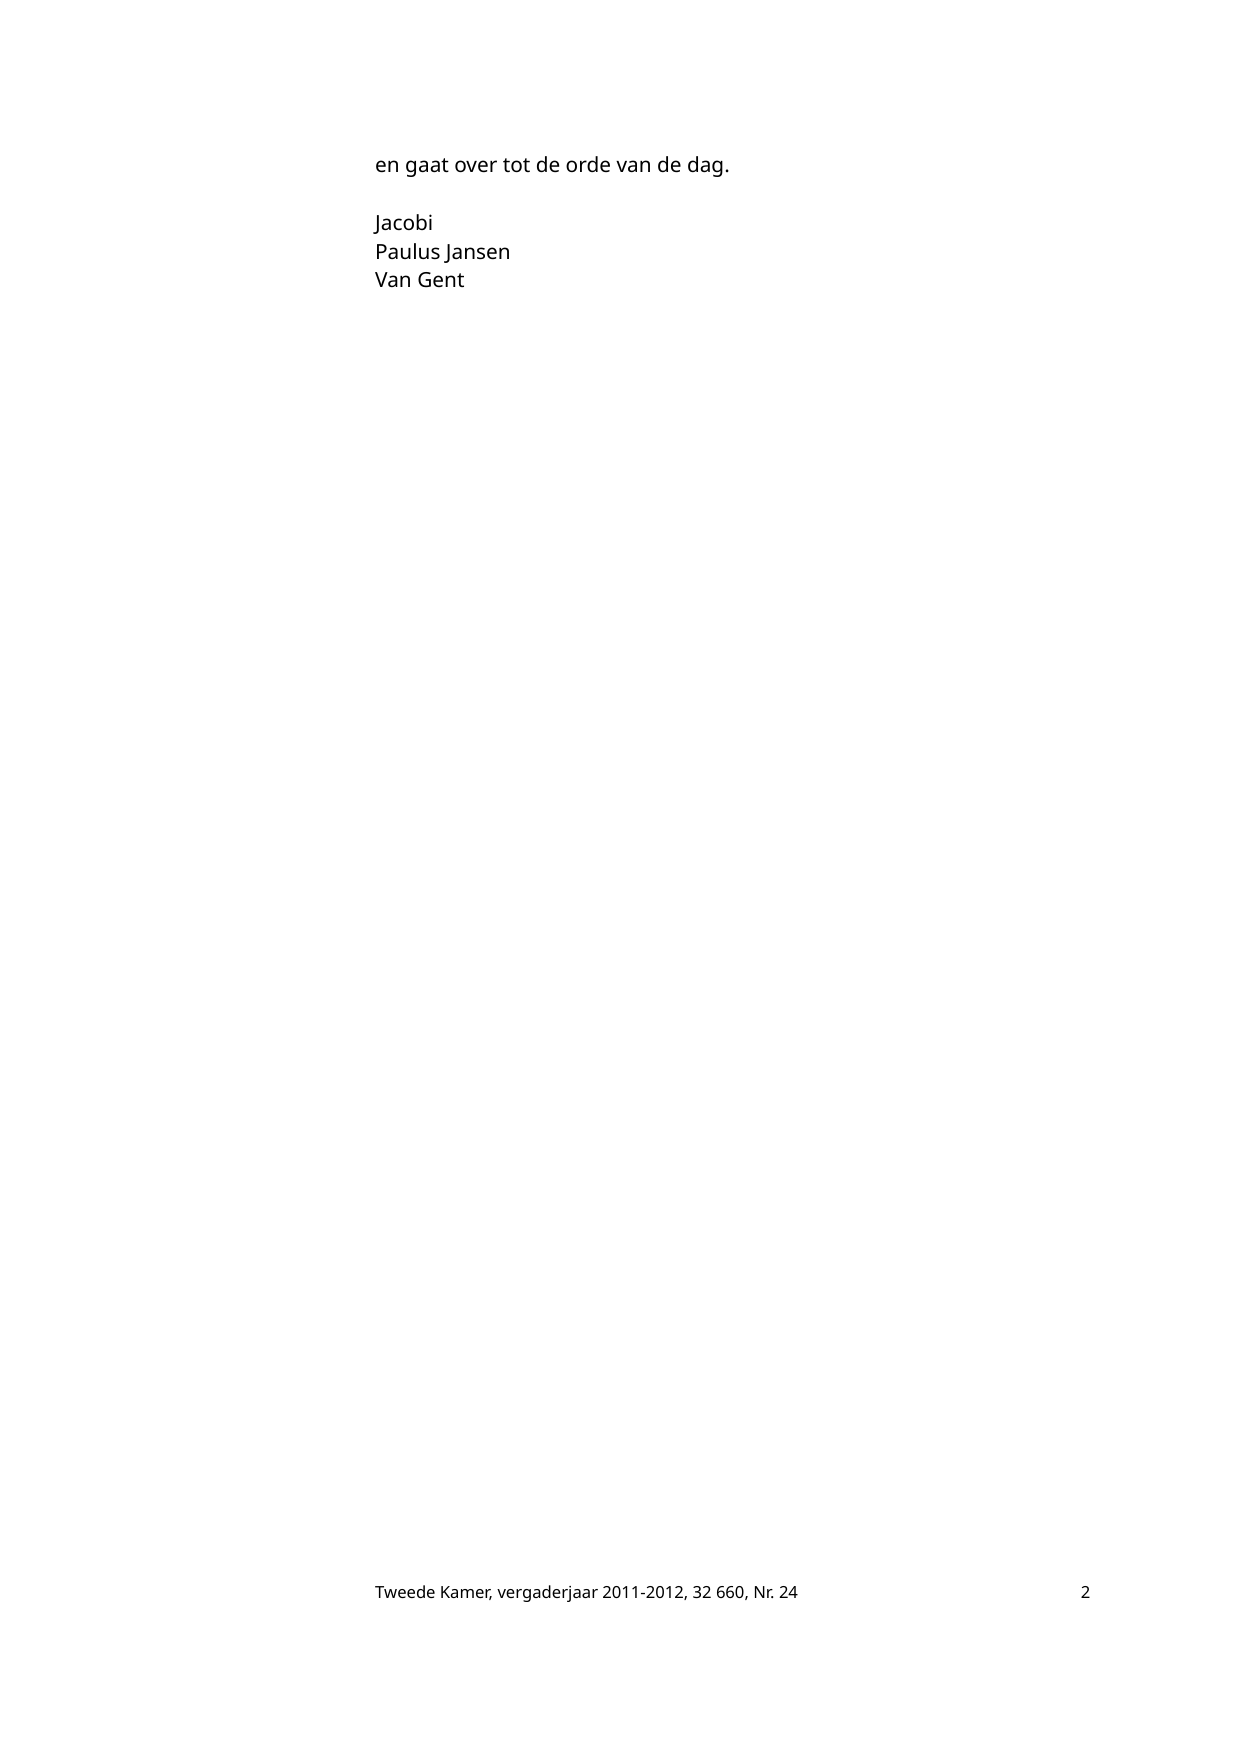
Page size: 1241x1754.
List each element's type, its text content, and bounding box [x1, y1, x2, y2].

text Van Gent [375, 265, 1090, 294]
text Paulus Jansen [375, 237, 1090, 265]
text Jacobi [375, 208, 1090, 237]
text en gaat over tot de orde van de dag. [375, 150, 1090, 178]
